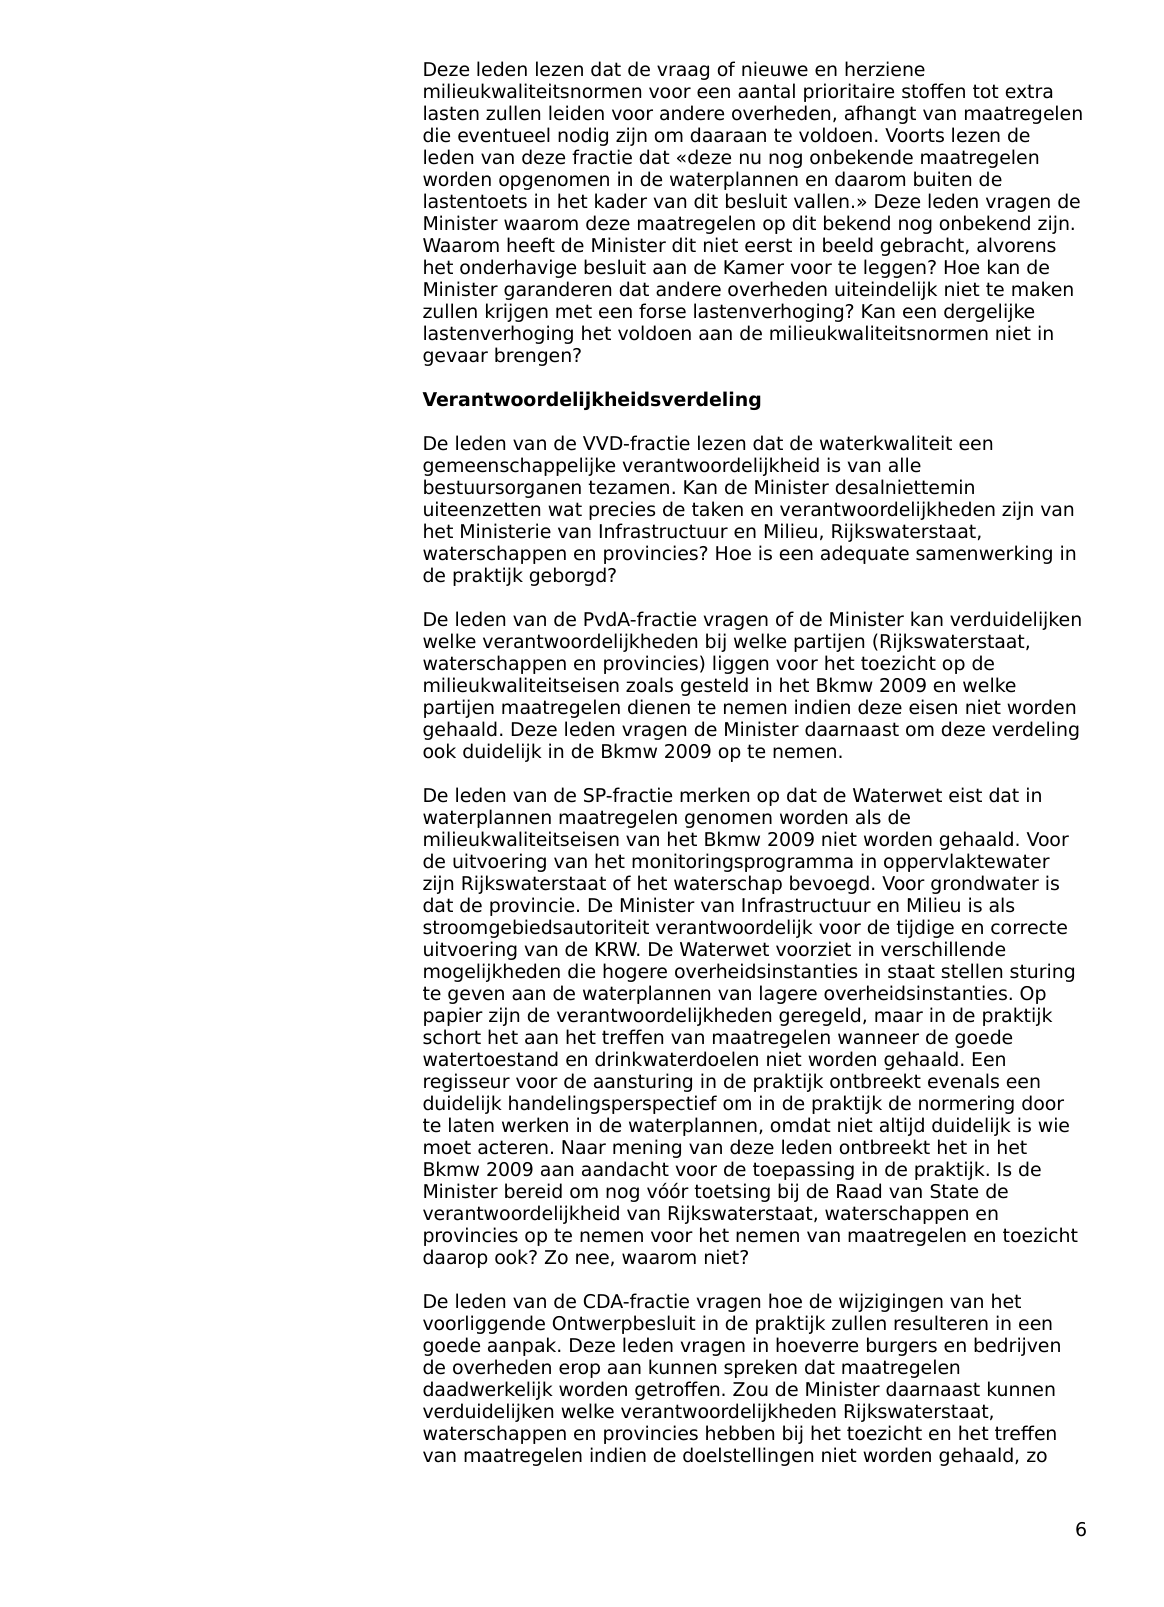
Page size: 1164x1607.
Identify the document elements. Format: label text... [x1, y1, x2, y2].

text De leden van de PvdA-fractie vragen of de Minister kan verduidelijken welke verantwoordelijkheden bij welke partijen (Rijkswaterstaat, waterschappen en provincies) liggen voor het toezicht op de milieukwaliteitseisen zoals gesteld in het Bkmw 2009 en welke partijen maatregelen dienen te nemen indien deze eisen niet worden gehaald. Deze leden vragen de Minister daarnaast om deze verdeling ook duidelijk in de Bkmw 2009 op te nemen. [422, 609, 1087, 763]
text De leden van de CDA-fractie vragen hoe de wijzigingen van het voorliggende Ontwerpbesluit in de praktijk zullen resulteren in een goede aanpak. Deze leden vragen in hoeverre burgers en bedrijven de overheden erop aan kunnen spreken dat maatregelen daadwerkelijk worden getroffen. Zou de Minister daarnaast kunnen verduidelijken welke verantwoordelijkheden Rijkswaterstaat, waterschappen en provincies hebben bij het toezicht en het treffen van maatregelen indien de doelstellingen niet worden gehaald, zo [422, 1291, 1087, 1467]
subtitle Verantwoordelijkheidsverdeling [422, 389, 1087, 411]
text De leden van de VVD-fractie lezen dat de waterkwaliteit een gemeenschappelijke verantwoordelijkheid is van alle bestuursorganen tezamen. Kan de Minister desalniettemin uiteenzetten wat precies de taken en verantwoordelijkheden zijn van het Ministerie van Infrastructuur en Milieu, Rijkswaterstaat, waterschappen en provincies? Hoe is een adequate samenwerking in de praktijk geborgd? [422, 433, 1087, 587]
text De leden van de SP-fractie merken op dat de Waterwet eist dat in waterplannen maatregelen genomen worden als de milieukwaliteitseisen van het Bkmw 2009 niet worden gehaald. Voor de uitvoering van het monitoringsprogramma in oppervlaktewater zijn Rijkswaterstaat of het waterschap bevoegd. Voor grondwater is dat de provincie. De Minister van Infrastructuur en Milieu is als stroomgebiedsautoriteit verantwoordelijk voor de tijdige en correcte uitvoering van de KRW. De Waterwet voorziet in verschillende mogelijkheden die hogere overheidsinstanties in staat stellen sturing te geven aan de waterplannen van lagere overheidsinstanties. Op papier zijn de verantwoordelijkheden geregeld, maar in de praktijk schort het aan het treffen van maatregelen wanneer de goede watertoestand en drinkwaterdoelen niet worden gehaald. Een regisseur voor de aansturing in de praktijk ontbreekt evenals een duidelijk handelingsperspectief om in de praktijk de normering door te laten werken in de waterplannen, omdat niet altijd duidelijk is wie moet acteren. Naar mening van deze leden ontbreekt het in het Bkmw 2009 aan aandacht voor de toepassing in de praktijk. Is de Minister bereid om nog vóór toetsing bij de Raad van State de verantwoordelijkheid van Rijkswaterstaat, waterschappen en provincies op te nemen voor het nemen van maatregelen en toezicht daarop ook? Zo nee, waarom niet? [422, 785, 1087, 1269]
text Deze leden lezen dat de vraag of nieuwe en herziene milieukwaliteitsnormen voor een aantal prioritaire stoffen tot extra lasten zullen leiden voor andere overheden, afhangt van maatregelen die eventueel nodig zijn om daaraan te voldoen. Voorts lezen de leden van deze fractie dat «deze nu nog onbekende maatregelen worden opgenomen in de waterplannen en daarom buiten de lastentoets in het kader van dit besluit vallen.» Deze leden vragen de Minister waarom deze maatregelen op dit bekend nog onbekend zijn. Waarom heeft de Minister dit niet eerst in beeld gebracht, alvorens het onderhavige besluit aan de Kamer voor te leggen? Hoe kan de Minister garanderen dat andere overheden uiteindelijk niet te maken zullen krijgen met een forse lastenverhoging? Kan een dergelijke lastenverhoging het voldoen aan de milieukwaliteitsnormen niet in gevaar brengen? [422, 59, 1087, 367]
